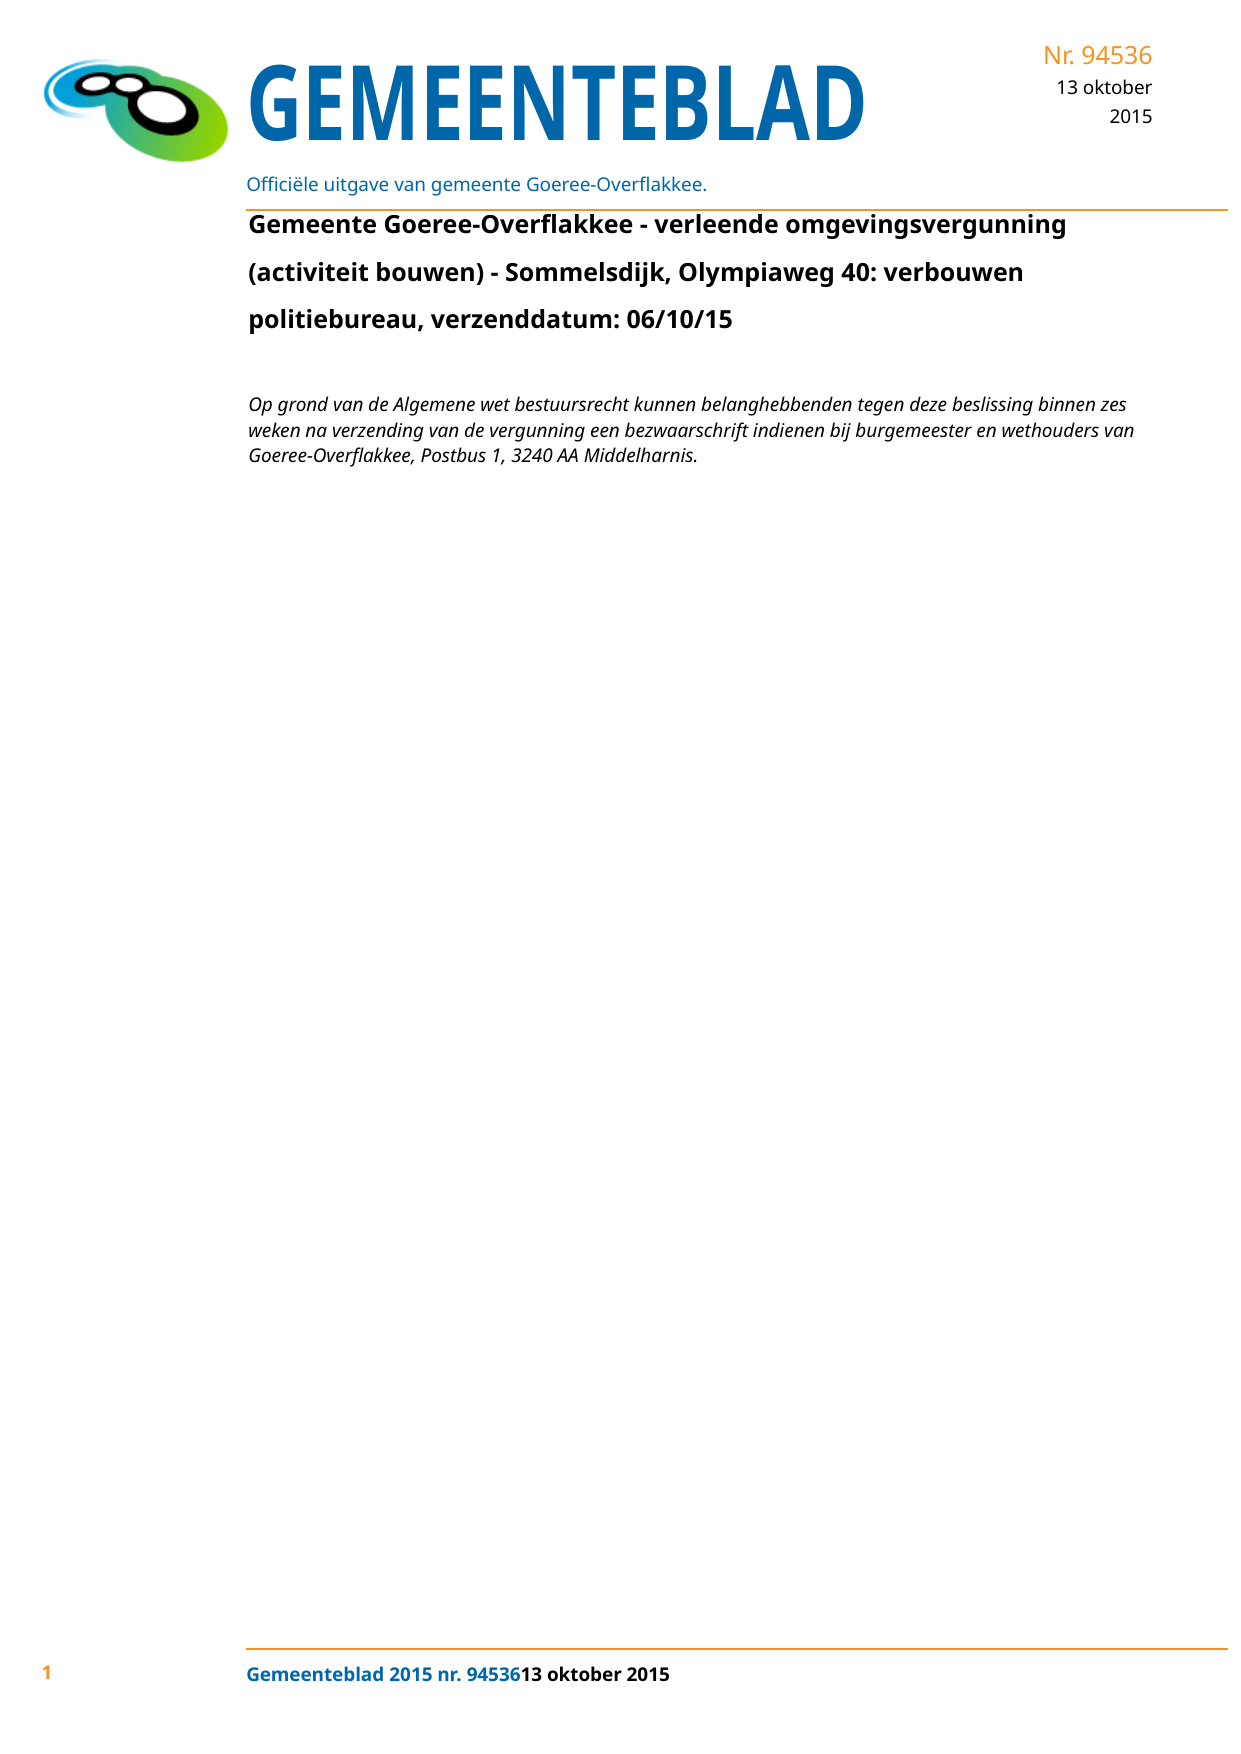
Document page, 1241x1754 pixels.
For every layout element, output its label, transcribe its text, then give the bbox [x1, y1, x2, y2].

text Gemeente Goeree-Overflakkee - verleende omgevingsvergunning (activiteit bouwen) - Sommelsdijk, Olympiaweg 40: verbouwen politiebureau, verzenddatum: 06/10/15 [248, 211, 1152, 336]
text Op grond van de Algemene wet bestuursrecht kunnen belanghebbenden tegen deze beslissing binnen zes weken na verzending van de vergunning een bezwaarschrift indienen bij burgemeester en wethouders van Goeree-Overflakkee, Postbus 1, 3240 AA Middelharnis. [248, 391, 1152, 468]
picture [41, 47, 231, 172]
